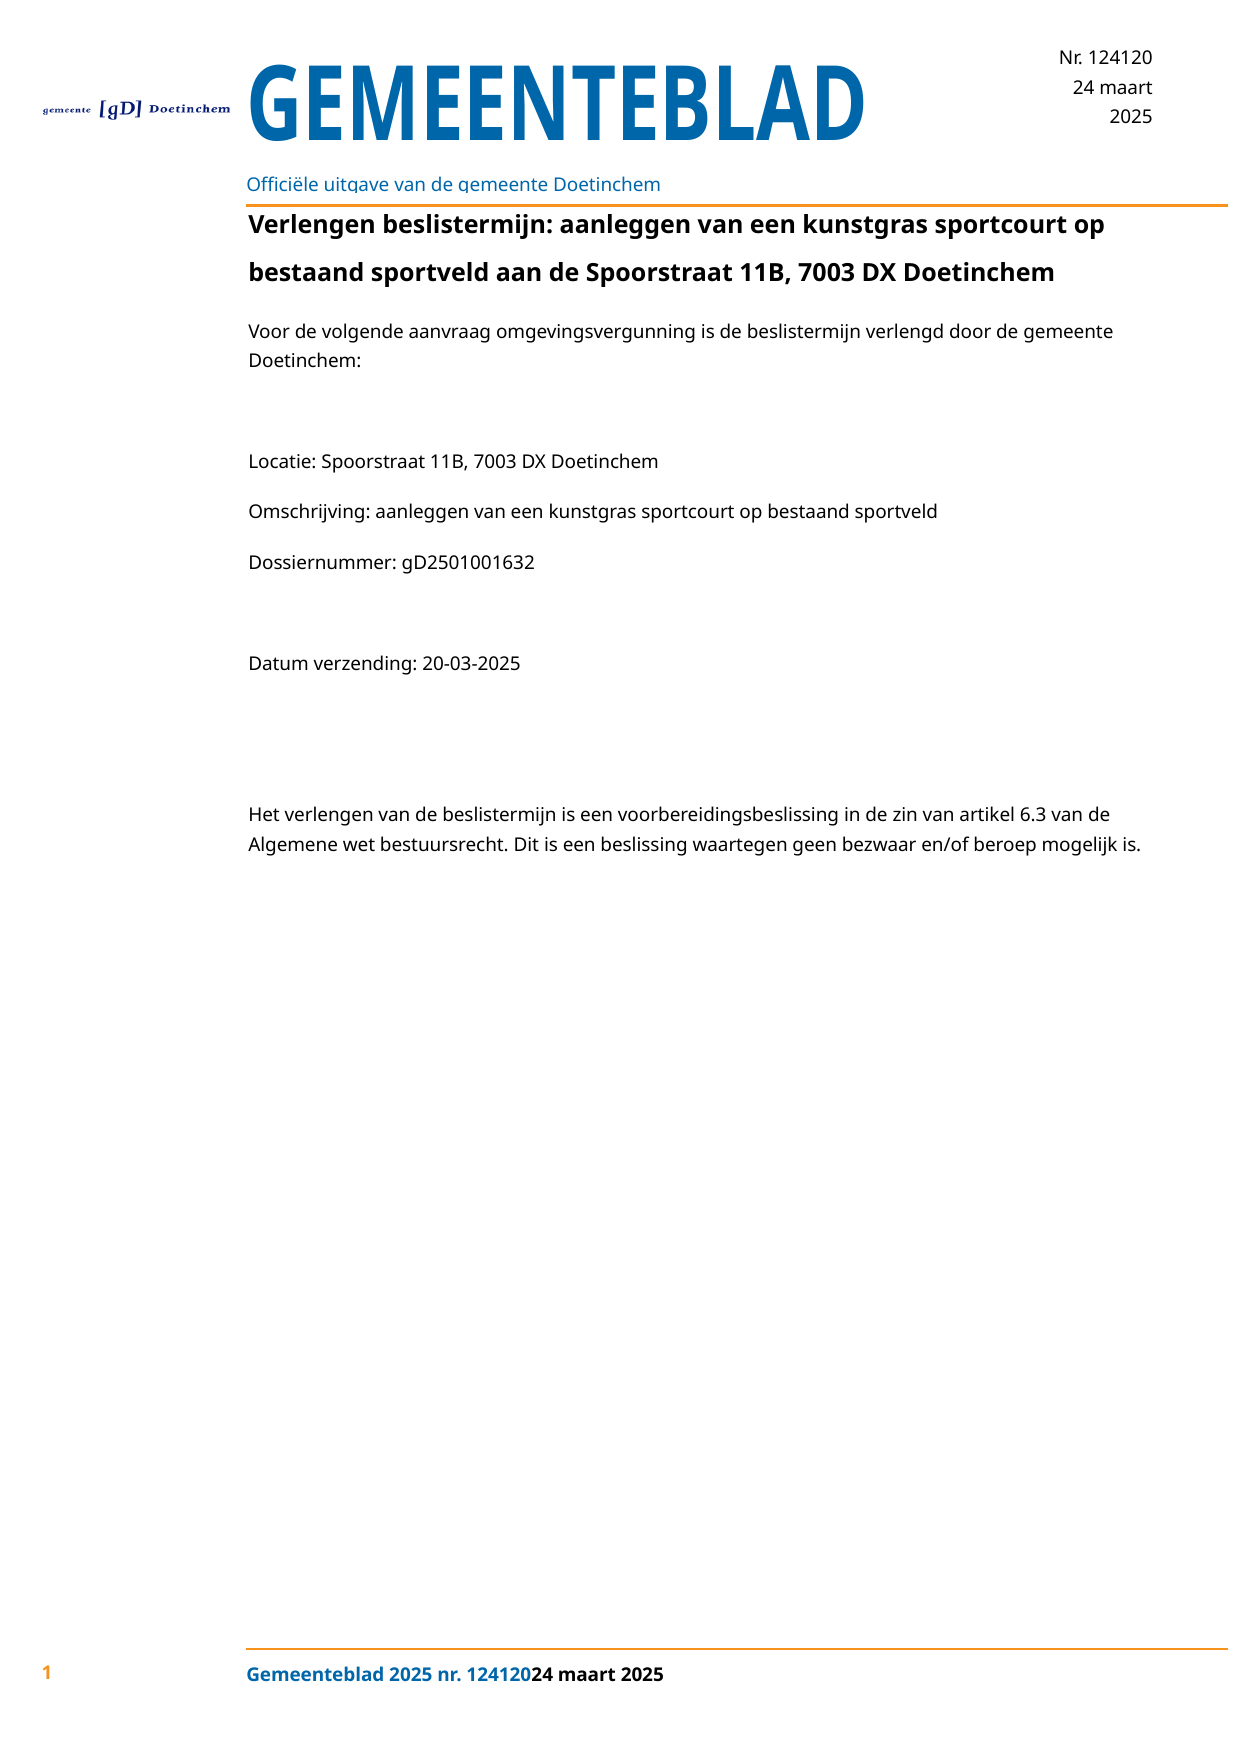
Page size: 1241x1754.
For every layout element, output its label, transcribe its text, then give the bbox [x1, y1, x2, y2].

text Het verlengen van de beslistermijn is een voorbereidingsbeslissing in de zin van artikel 6.3 van de Algemene wet bestuursrecht. Dit is een beslissing waartegen geen bezwaar en/of beroep mogelijk is. [248, 801, 1152, 857]
text Omschrijving: aanleggen van een kunstgras sportcourt op bestaand sportveld [248, 499, 1152, 524]
text Dossiernummer: gD2501001632 [248, 549, 1152, 575]
text Locatie: Spoorstraat 11B, 7003 DX Doetinchem [248, 448, 1152, 474]
text Voor de volgende aanvraag omgevingsvergunning is de beslistermijn verlengd door de gemeente Doetinchem: [248, 318, 1152, 373]
text Datum verzending: 20-03-2025 [248, 650, 1152, 676]
text Verlengen beslistermijn: aanleggen van een kunstgras sportcourt op bestaand sportveld aan de Spoorstraat 11B, 7003 DX Doetinchem [248, 207, 1152, 288]
picture [41, 47, 231, 172]
